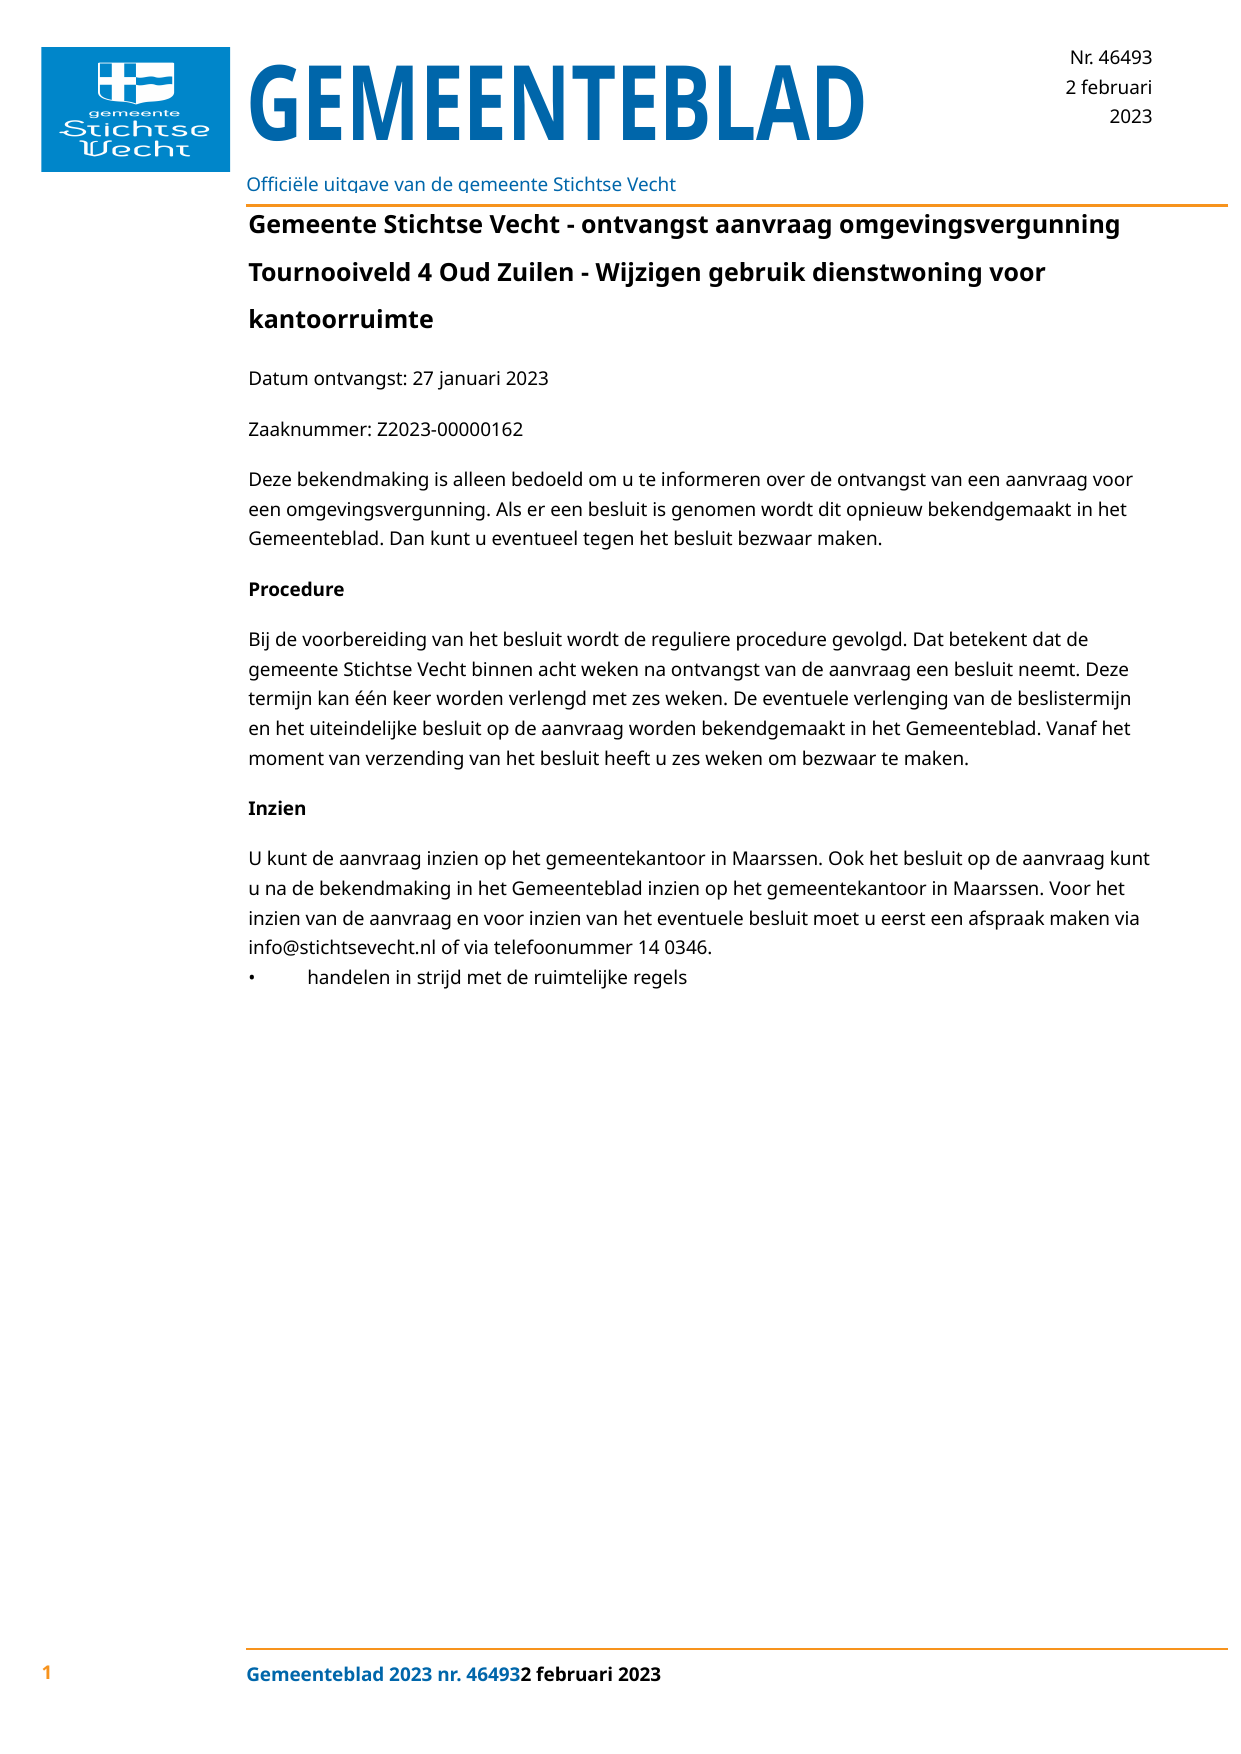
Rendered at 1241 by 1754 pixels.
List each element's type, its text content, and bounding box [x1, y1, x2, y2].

text Zaaknummer: Z2023-00000162 [248, 416, 1152, 442]
text Datum ontvangst: 27 januari 2023 [248, 366, 1152, 391]
text Inzien [248, 795, 1152, 821]
picture [99, 63, 135, 101]
text Deze bekendmaking is alleen bedoeld om u te informeren over de ontvangst van een aanvraag voor een omgevingsvergunning. Als er een besluit is genomen wordt dit opnieuw bekendgemaakt in het Gemeenteblad. Dan kunt u eventueel tegen het besluit bezwaar maken. [248, 466, 1152, 551]
text Procedure [248, 576, 1152, 602]
text U kunt de aanvraag inzien op het gemeentekantoor in Maarssen. Ook het besluit op de aanvraag kunt u na de bekendmaking in het Gemeenteblad inzien op het gemeentekantoor in Maarssen. Voor het inzien van de aanvraag en voor inzien van het eventuele besluit moet u eerst een afspraak maken via info@stichtsevecht.nl of via telefoonummer 14 0346. [248, 846, 1152, 960]
text Bij de voorbereiding van het besluit wordt de reguliere procedure gevolgd. Dat betekent dat de gemeente Stichtse Vecht binnen acht weken na ontvangst van de aanvraag een besluit neemt. Deze termijn kan één keer worden verlengd met zes weken. De eventuele verlenging van de beslistermijn en het uiteindelijke besluit op de aanvraag worden bekendgemaakt in het Gemeenteblad. Vanaf het moment van verzending van het besluit heeft u zes weken om bezwaar te maken. [248, 626, 1152, 770]
list handelen in strijd met de ruimtelijke regels [248, 964, 1152, 989]
text Gemeente Stichtse Vecht - ontvangst aanvraag omgevingsvergunning Tournooiveld 4 Oud Zuilen - Wijzigen gebruik dienstwoning voor kantoorruimte [248, 207, 1152, 336]
picture [137, 63, 174, 103]
